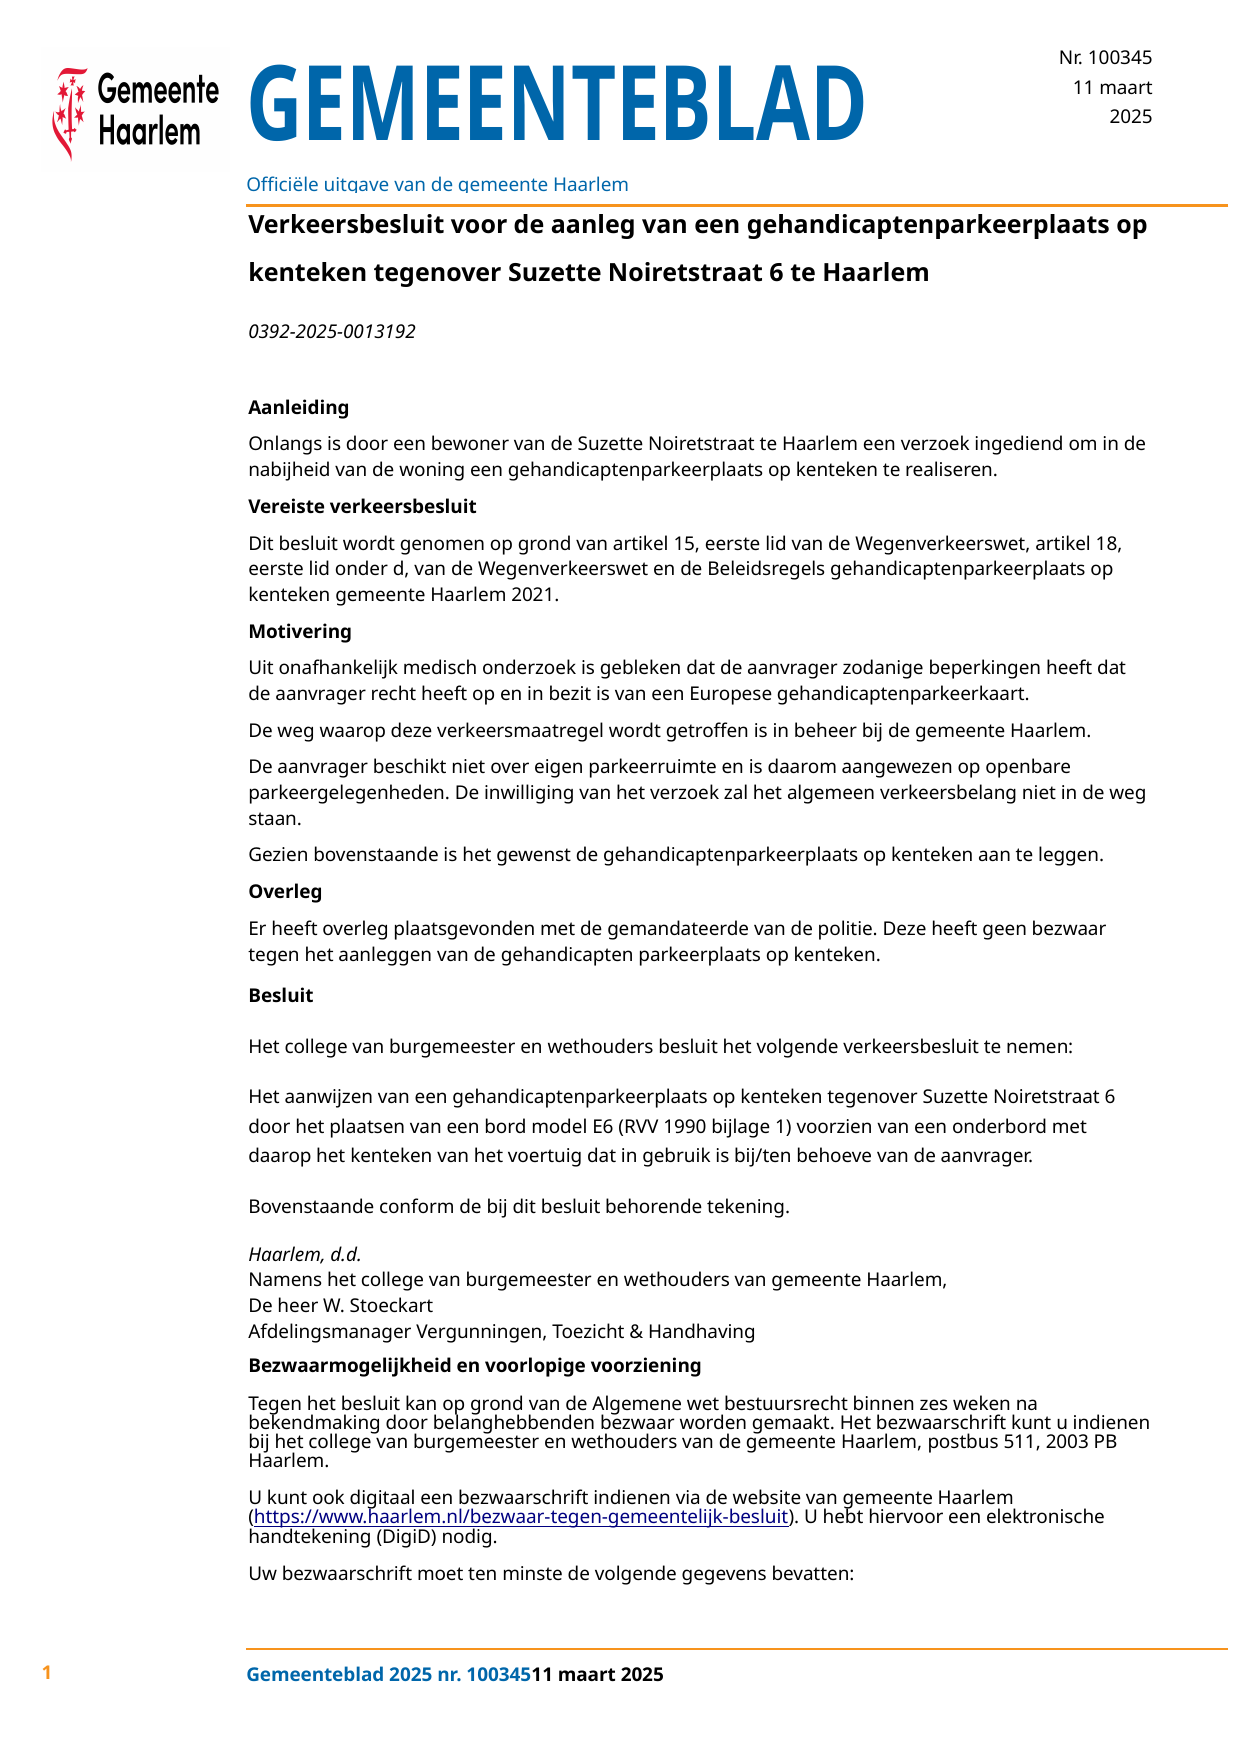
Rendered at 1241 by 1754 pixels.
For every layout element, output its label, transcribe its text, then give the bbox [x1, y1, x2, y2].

text Het college van burgemeester en wethouders besluit het volgende verkeersbesluit te nemen: [248, 1033, 1152, 1059]
text Tegen het besluit kan op grond van de Algemene wet bestuursrecht binnen zes weken na bekendmaking door belanghebbenden bezwaar worden gemaakt. Het bezwaarschrift kunt u indienen bij het college van burgemeester en wethouders van de gemeente Haarlem, postbus 511, 2003 PB Haarlem. [248, 1394, 1152, 1472]
text De weg waarop deze verkeersmaatregel wordt getroffen is in beheer bij de gemeente Haarlem. [248, 717, 1152, 743]
text Afdelingsmanager Vergunningen, Toezicht & Handhaving [248, 1318, 1152, 1344]
text Bovenstaande conform de bij dit besluit behorende tekening. [248, 1193, 1152, 1219]
text Aanleiding [248, 394, 1152, 420]
text Motivering [248, 618, 1152, 643]
text Uit onafhankelijk medisch onderzoek is gebleken dat de aanvrager zodanige beperkingen heeft dat de aanvrager recht heeft op en in bezit is van een Europese gehandicaptenparkeerkaart. [248, 654, 1152, 706]
text Vereiste verkeersbesluit [248, 493, 1152, 519]
text Uw bezwaarschrift moet ten minste de volgende gegevens bevatten: [248, 1565, 1152, 1584]
text Gezien bovenstaande is het gewenst de gehandicaptenparkeerplaats op kenteken aan te leggen. [248, 842, 1152, 867]
text 0392-2025-0013192 [248, 318, 1152, 344]
text Namens het college van burgemeester en wethouders van gemeente Haarlem, [248, 1267, 1152, 1292]
text De heer W. Stoeckart [248, 1292, 1152, 1318]
text Overleg [248, 878, 1152, 904]
text U kunt ook digitaal een bezwaarschrift indienen via de website van gemeente Haarlem (https://www.haarlem.nl/bezwaar-tegen-gemeentelijk-besluit). U hebt hiervoor een elektronische handtekening (DigiD) nodig. [248, 1489, 1152, 1547]
text Onlangs is door een bewoner van de Suzette Noiretstraat te Haarlem een verzoek ingediend om in de nabijheid van de woning een gehandicaptenparkeerplaats op kenteken te realiseren. [248, 431, 1152, 482]
text Verkeersbesluit voor de aanleg van een gehandicaptenparkeerplaats op kenteken tegenover Suzette Noiretstraat 6 te Haarlem [248, 207, 1152, 288]
text Het aanwijzen van een gehandicaptenparkeerplaats op kenteken tegenover Suzette Noiretstraat 6 door het plaatsen van een bord model E6 (RVV 1990 bijlage 1) voorzien van een onderbord met daarop het kenteken van het voertuig dat in gebruik is bij/ten behoeve van de aanvrager. [248, 1083, 1152, 1168]
text Haarlem, d.d. [248, 1241, 1152, 1267]
text Bezwaarmogelijkheid en voorlopige voorziening [248, 1357, 1152, 1377]
text Dit besluit wordt genomen op grond van artikel 15, eerste lid van de Wegenverkeerswet, artikel 18, eerste lid onder d, van de Wegenverkeerswet en de Beleidsregels gehandicaptenparkeerplaats op kenteken gemeente Haarlem 2021. [248, 530, 1152, 607]
text Besluit [248, 983, 1152, 1008]
picture [41, 47, 231, 172]
text Er heeft overleg plaatsgevonden met de gemandateerde van de politie. Deze heeft geen bezwaar tegen het aanleggen van de gehandicapten parkeerplaats op kenteken. [248, 915, 1152, 966]
text De aanvrager beschikt niet over eigen parkeerruimte en is daarom aangewezen op openbare parkeergelegenheden. De inwilliging van het verzoek zal het algemeen verkeersbelang niet in de weg staan. [248, 753, 1152, 831]
